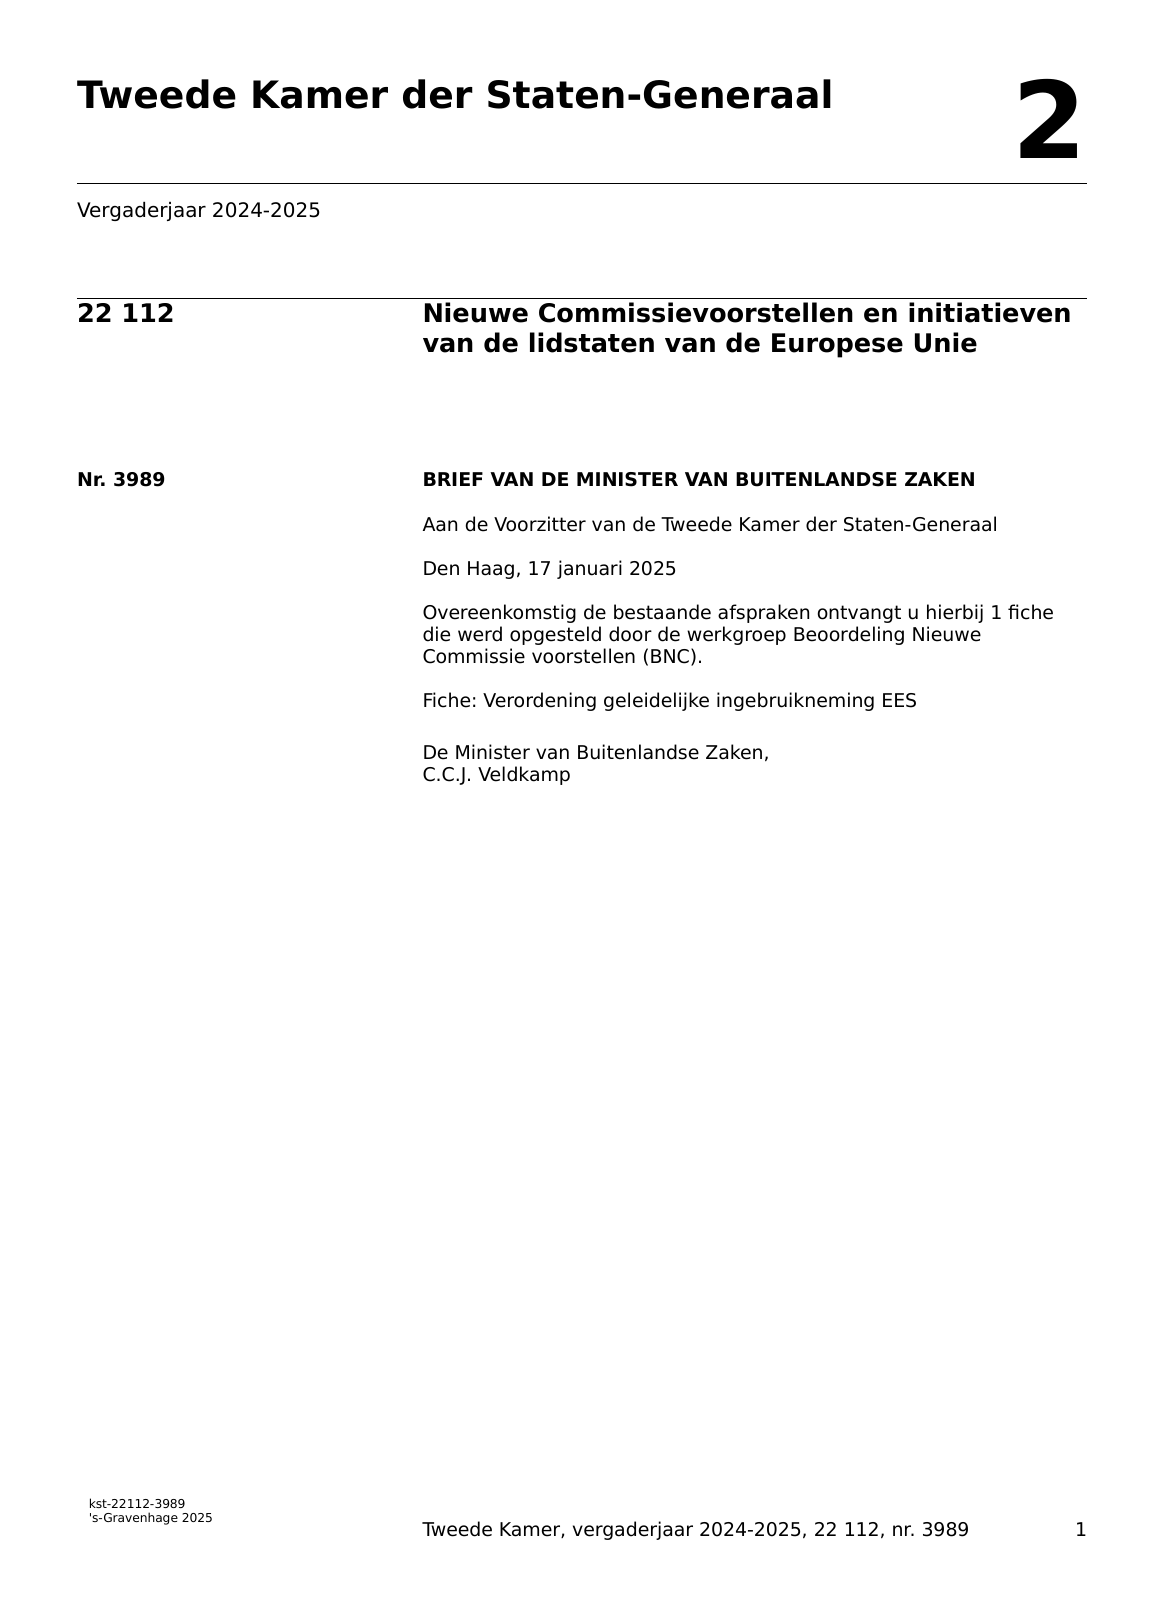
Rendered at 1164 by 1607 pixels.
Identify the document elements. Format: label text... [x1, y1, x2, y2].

text Overeenkomstig de bestaande afspraken ontvangt u hierbij 1 fiche die werd opgesteld door de werkgroep Beoordeling Nieuwe Commissie voorstellen (BNC). [422, 602, 1087, 668]
text kst-22112-3989 [88, 1497, 323, 1511]
text Fiche: Verordening geleidelijke ingebruikneming EES [422, 690, 1087, 712]
subtitle Nr. 3989 BRIEF VAN DE MINISTER VAN BUITENLANDSE ZAKEN [77, 469, 1087, 491]
table_header 2 [886, 59, 1087, 183]
text Den Haag, 17 januari 2025 [422, 558, 1087, 580]
text 's-Gravenhage 2025 [88, 1511, 323, 1525]
table_cell Vergaderjaar 2024-2025 [77, 184, 1087, 298]
text Aan de Voorzitter van de Tweede Kamer der Staten-Generaal [422, 513, 1087, 536]
text De Minister van Buitenlandse Zaken, C.C.J. Veldkamp [422, 742, 1087, 786]
subtitle 22 112 Nieuwe Commissievoorstellen en initiatieven van de lidstaten van de Europese Unie [77, 299, 1087, 358]
table_header Tweede Kamer der Staten-Generaal [77, 59, 886, 183]
